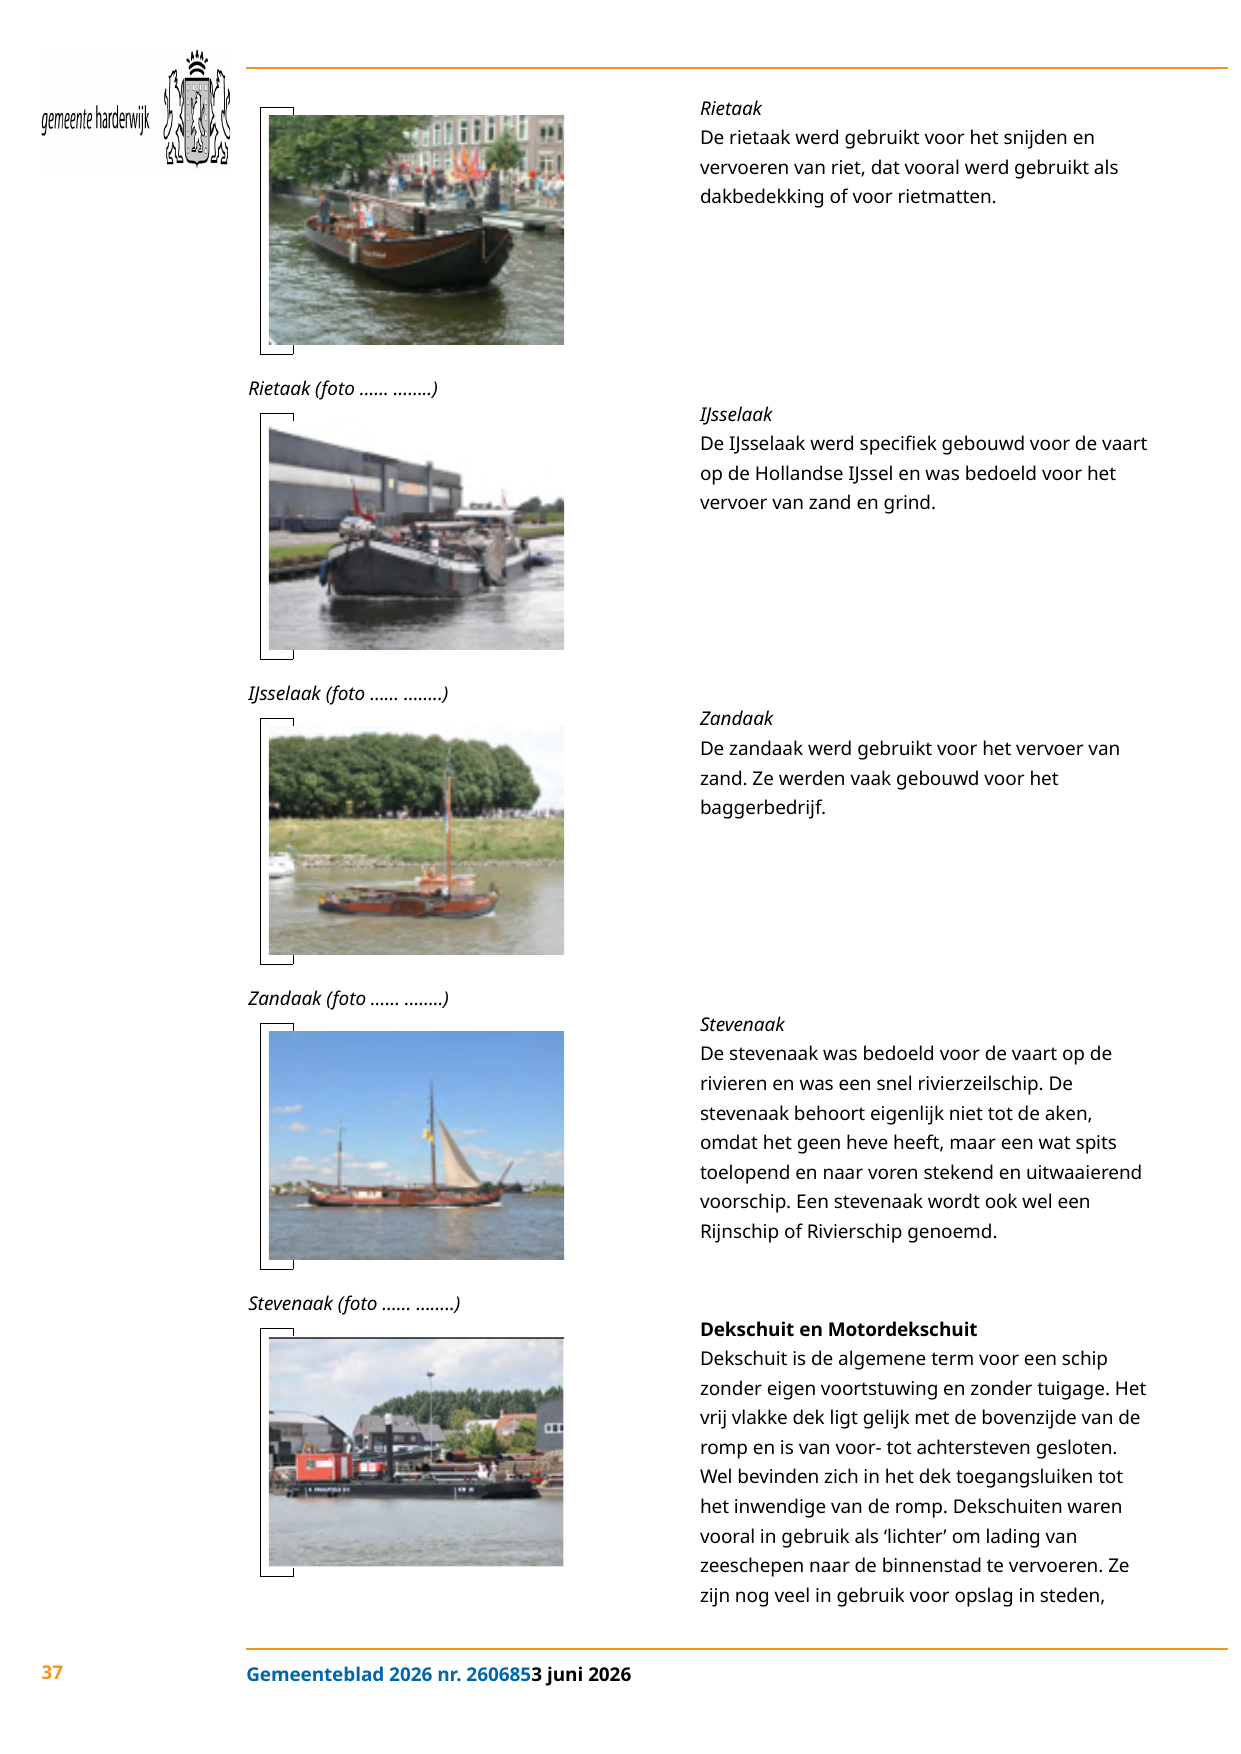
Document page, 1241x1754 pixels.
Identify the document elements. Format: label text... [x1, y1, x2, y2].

table_cell [248, 401, 700, 649]
picture [268, 726, 565, 955]
table_cell IJsselaak De IJsselaak werd specifiek gebouwd voor de vaart op de Hollandse IJssel en was bedoeld voor het vervoer van zand en grind. [700, 401, 1152, 706]
picture [268, 421, 565, 650]
table_cell Rietaak De rietaak werd gebruikt voor het snijden en vervoeren van riet, dat vooral werd gebruikt als dakbedekking of voor rietmatten. [700, 95, 1152, 401]
table_cell Stevenaak (foto …… ……..) [248, 1011, 700, 1316]
picture [41, 47, 231, 172]
picture [268, 1031, 565, 1260]
picture [268, 1336, 565, 1568]
table_cell Stevenaak De stevenaak was bedoeld voor de vaart op de rivieren en was een snel ri­vierzeilschip. De stevenaak behoort eigenlijk niet tot de aken, omdat het geen heve heeft, maar een wat spits toelopend en naar voren stekend en uitwaai­erend voorschip. Een stevenaak wordt ook wel een Rijnschip of Rivierschip genoemd. [700, 1011, 1152, 1316]
table_cell Zandaak De zandaak werd gebruikt voor het vervoer van zand. Ze werden vaak ge­bouwd voor het baggerbedrijf. [700, 706, 1152, 1011]
table_cell Dekschuit en Motordekschuit Dekschuit is de algemene term voor een schip zonder eigen voortstuwing en zonder tuigage. Het vrij vlakke dek ligt gelijk met de bovenzijde van de romp en is van voor- tot achtersteven gesloten. Wel bevinden zich in het dek toe­gangsluiken tot het inwendige van de romp. Dekschuiten waren vooral in ge­bruik als ‘lichter’ om lading van zeeschepen naar de binnenstad te vervoeren. Ze zijn nog veel in gebruik voor opslag in steden, [700, 1316, 1152, 1608]
table_cell Zandaak (foto …… ……..) [248, 706, 700, 1011]
table_cell [248, 1316, 700, 1608]
picture [268, 115, 565, 345]
table_cell IJsselaak (foto …… ……..) [248, 650, 700, 706]
table_cell Rietaak (foto …… ……..) [248, 95, 700, 401]
